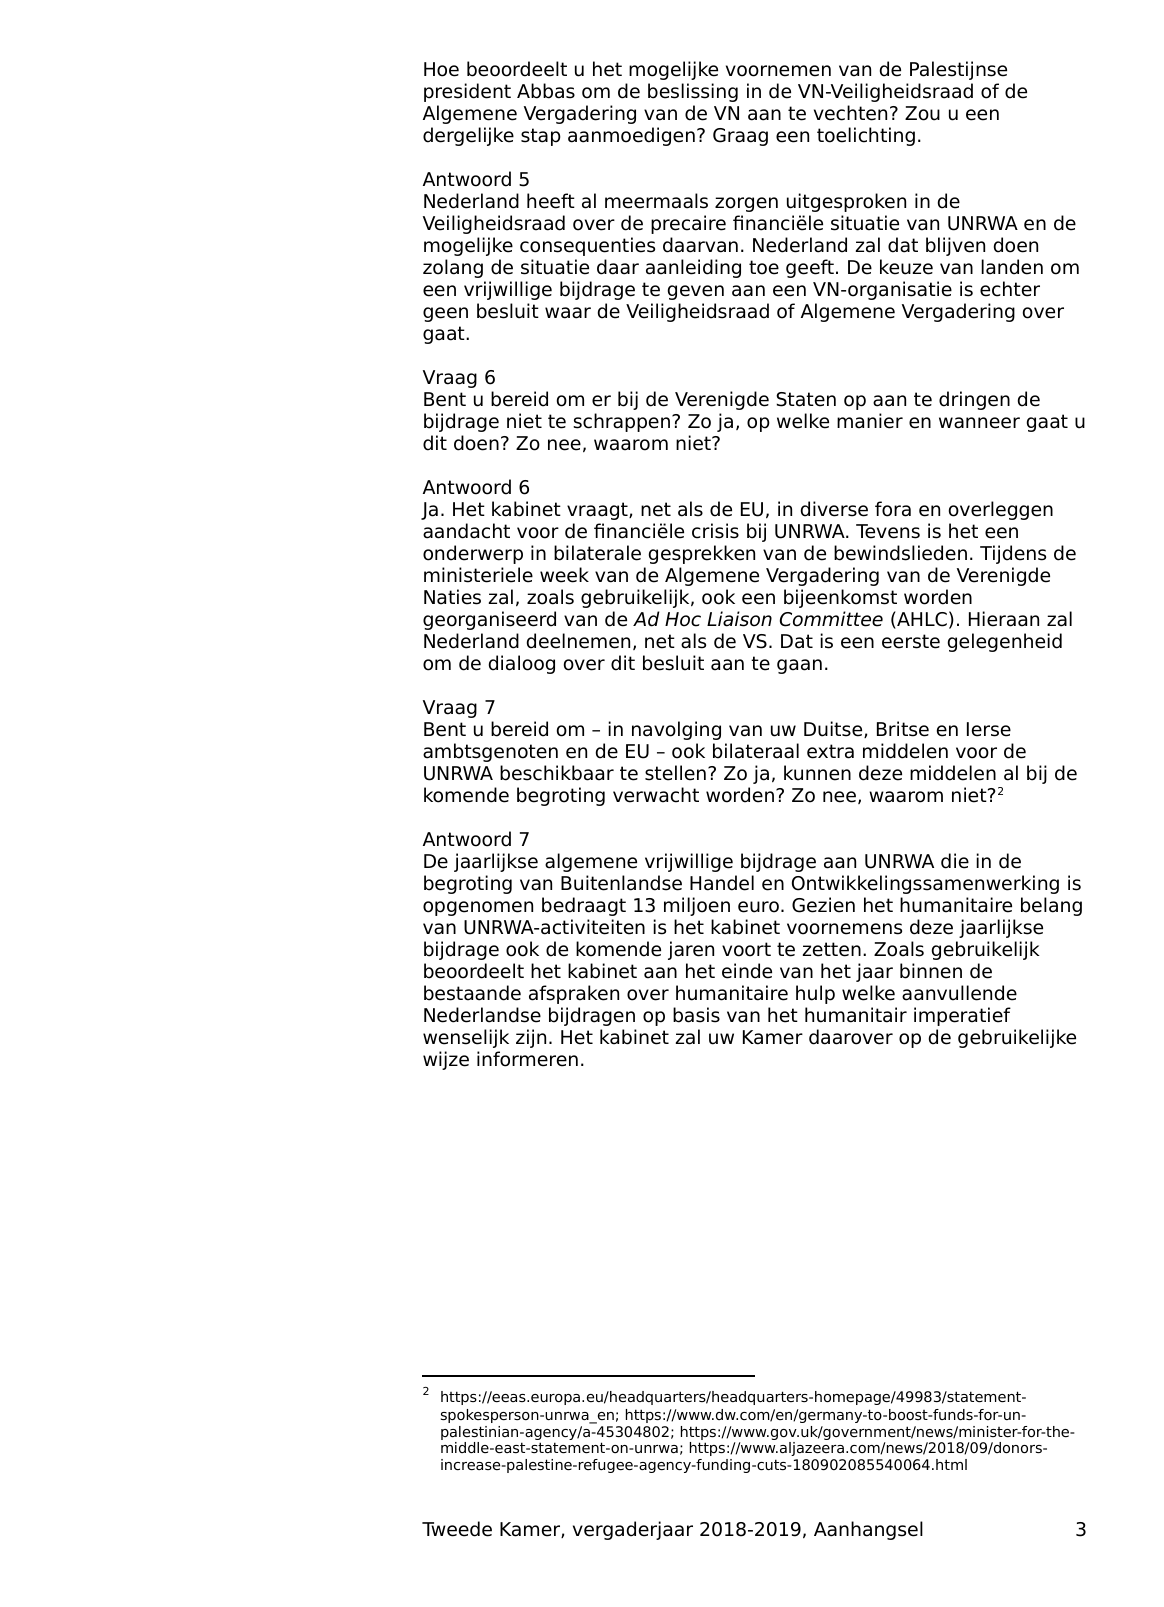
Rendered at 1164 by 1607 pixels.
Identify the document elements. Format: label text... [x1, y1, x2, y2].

text Antwoord 5 [422, 169, 1087, 191]
text Antwoord 7 [422, 829, 1087, 851]
text Antwoord 6 [422, 477, 1087, 499]
text Hoe beoordeelt u het mogelijke voornemen van de Palestijnse president Abbas om de beslissing in de VN-Veiligheidsraad of de Algemene Vergadering van de VN aan te vechten? Zou u een dergelijke stap aanmoedigen? Graag een toelichting. [422, 59, 1087, 147]
text De jaarlijkse algemene vrijwillige bijdrage aan UNRWA die in de begroting van Buitenlandse Handel en Ontwikkelingssamenwerking is opgenomen bedraagt 13 miljoen euro. Gezien het humanitaire belang van UNRWA-activiteiten is het kabinet voornemens deze jaarlijkse bijdrage ook de komende jaren voort te zetten. Zoals gebruikelijk beoordeelt het kabinet aan het einde van het jaar binnen de bestaande afspraken over humanitaire hulp welke aanvullende Nederlandse bijdragen op basis van het humanitair imperatief wenselijk zijn. Het kabinet zal uw Kamer daarover op de gebruikelijke wijze informeren. [422, 851, 1087, 1071]
text Ja. Het kabinet vraagt, net als de EU, in diverse fora en overleggen aandacht voor de financiële crisis bij UNRWA. Tevens is het een onderwerp in bilaterale gesprekken van de bewindslieden. Tijdens de ministeriele week van de Algemene Vergadering van de Verenigde Naties zal, zoals gebruikelijk, ook een bijeenkomst worden georganiseerd van de Ad Hoc Liaison Committee (AHLC). Hieraan zal Nederland deelnemen, net als de VS. Dat is een eerste gelegenheid om de dialoog over dit besluit aan te gaan. [422, 499, 1087, 675]
text Bent u bereid om – in navolging van uw Duitse, Britse en Ierse ambtsgenoten en de EU – ook bilateraal extra middelen voor de UNRWA beschikbaar te stellen? Zo ja, kunnen deze middelen al bij de komende begroting verwacht worden? Zo nee, waarom niet? [422, 719, 1087, 807]
text Nederland heeft al meermaals zorgen uitgesproken in de Veiligheidsraad over de precaire financiële situatie van UNRWA en de mogelijke consequenties daarvan. Nederland zal dat blijven doen zolang de situatie daar aanleiding toe geeft. De keuze van landen om een vrijwillige bijdrage te geven aan een VN-organisatie is echter geen besluit waar de Veiligheidsraad of Algemene Vergadering over gaat. [422, 191, 1087, 345]
text https://eeas.europa.eu/headquarters/headquarters-homepage/49983/statement-spokesperson-unrwa_en; https://www.dw.com/en/germany-to-boost-funds-for-un-palestinian-agency/a-45304802; https://www.gov.uk/government/news/minister-for-the-middle-east-statement-on-unrwa; https://www.aljazeera.com/news/2018/09/donors-increase-palestine-refugee-agency-funding-cuts-180902085540064.html [422, 1385, 1087, 1474]
text Vraag 6 [422, 367, 1087, 389]
text Vraag 7 [422, 697, 1087, 719]
text Bent u bereid om er bij de Verenigde Staten op aan te dringen de bijdrage niet te schrappen? Zo ja, op welke manier en wanneer gaat u dit doen? Zo nee, waarom niet? [422, 389, 1087, 455]
